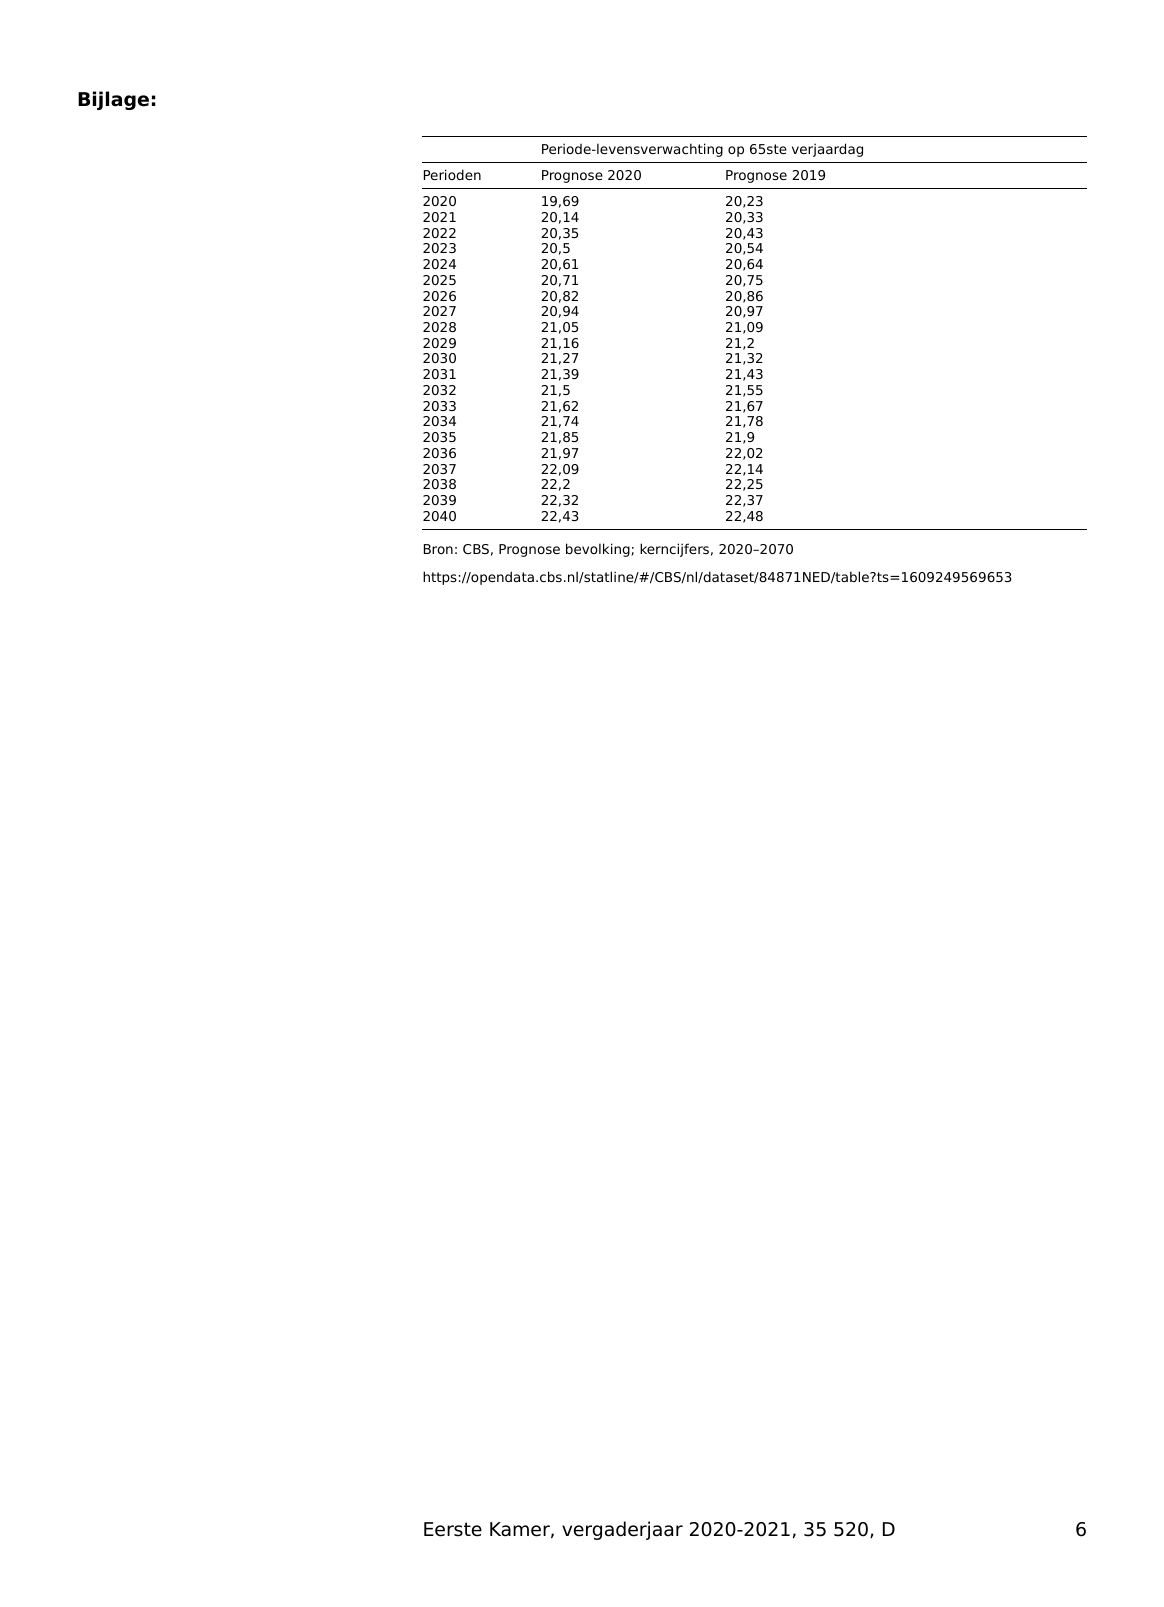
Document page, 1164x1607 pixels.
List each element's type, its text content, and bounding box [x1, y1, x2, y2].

table_cell 21,05 [535, 320, 719, 336]
table_cell 2040 [422, 509, 535, 529]
table_cell 22,48 [719, 509, 1087, 529]
table_cell 2030 [422, 351, 535, 367]
table_cell 20,82 [535, 289, 719, 304]
table_cell 22,37 [719, 493, 1087, 509]
table_cell 20,61 [535, 257, 719, 273]
table_cell 2028 [422, 320, 535, 336]
table_cell 20,5 [535, 241, 719, 257]
table_cell 22,43 [535, 509, 719, 529]
subtitle Bijlage: [77, 89, 1087, 111]
table_cell 21,55 [719, 383, 1087, 398]
table_cell 2035 [422, 430, 535, 446]
table_cell 22,14 [719, 461, 1087, 477]
table_cell Prognose 2019 [719, 163, 1087, 188]
table_cell 2021 [422, 210, 535, 226]
table_cell 21,09 [719, 320, 1087, 336]
table_cell Prognose 2020 [535, 163, 719, 188]
table_cell 21,16 [535, 336, 719, 351]
table_cell 20,86 [719, 289, 1087, 304]
table_cell 21,85 [535, 430, 719, 446]
table_cell 2037 [422, 461, 535, 477]
table_cell 21,5 [535, 383, 719, 398]
table_cell Perioden [422, 163, 535, 188]
table_cell 20,71 [535, 273, 719, 288]
table_cell 20,35 [535, 226, 719, 241]
table_cell 20,97 [719, 304, 1087, 320]
table_cell 22,09 [535, 461, 719, 477]
table_cell 21,78 [719, 414, 1087, 430]
table_cell 2024 [422, 257, 535, 273]
table_header Periode-levensverwachting op 65ste verjaardag [535, 137, 1087, 162]
table_cell 2032 [422, 383, 535, 398]
table_cell 2022 [422, 226, 535, 241]
table_cell 21,43 [719, 367, 1087, 383]
table_cell 2031 [422, 367, 535, 383]
table_cell 21,27 [535, 351, 719, 367]
table_cell 20,64 [719, 257, 1087, 273]
table_cell 2036 [422, 446, 535, 461]
table_cell 2039 [422, 493, 535, 509]
table_cell 21,39 [535, 367, 719, 383]
table_cell 22,02 [719, 446, 1087, 461]
table_cell 2020 [422, 189, 535, 210]
table_cell 20,33 [719, 210, 1087, 226]
table_cell 21,9 [719, 430, 1087, 446]
table_cell 2027 [422, 304, 535, 320]
table_cell 2026 [422, 289, 535, 304]
table_cell 21,62 [535, 399, 719, 414]
table_cell Bron: CBS, Prognose bevolking; kerncijfers, 2020–2070 https://opendata.cbs.nl/statline/#/CBS/nl/dataset/84871NED/table?ts=1609249569653 [422, 530, 1087, 585]
table_cell 21,32 [719, 351, 1087, 367]
table_cell 2029 [422, 336, 535, 351]
table_cell 2033 [422, 399, 535, 414]
table_cell 2025 [422, 273, 535, 288]
table_header [422, 137, 535, 162]
table_cell 20,54 [719, 241, 1087, 257]
table_cell 21,2 [719, 336, 1087, 351]
table_cell 19,69 [535, 189, 719, 210]
table_cell 21,67 [719, 399, 1087, 414]
table_cell 2038 [422, 477, 535, 493]
table_cell 2034 [422, 414, 535, 430]
table_cell 2023 [422, 241, 535, 257]
table_cell 22,25 [719, 477, 1087, 493]
table_cell 20,23 [719, 189, 1087, 210]
table_cell 20,14 [535, 210, 719, 226]
table_cell 20,94 [535, 304, 719, 320]
table_cell 22,32 [535, 493, 719, 509]
table_cell 21,97 [535, 446, 719, 461]
table_cell 22,2 [535, 477, 719, 493]
table_cell 20,43 [719, 226, 1087, 241]
table_cell 21,74 [535, 414, 719, 430]
table_cell 20,75 [719, 273, 1087, 288]
